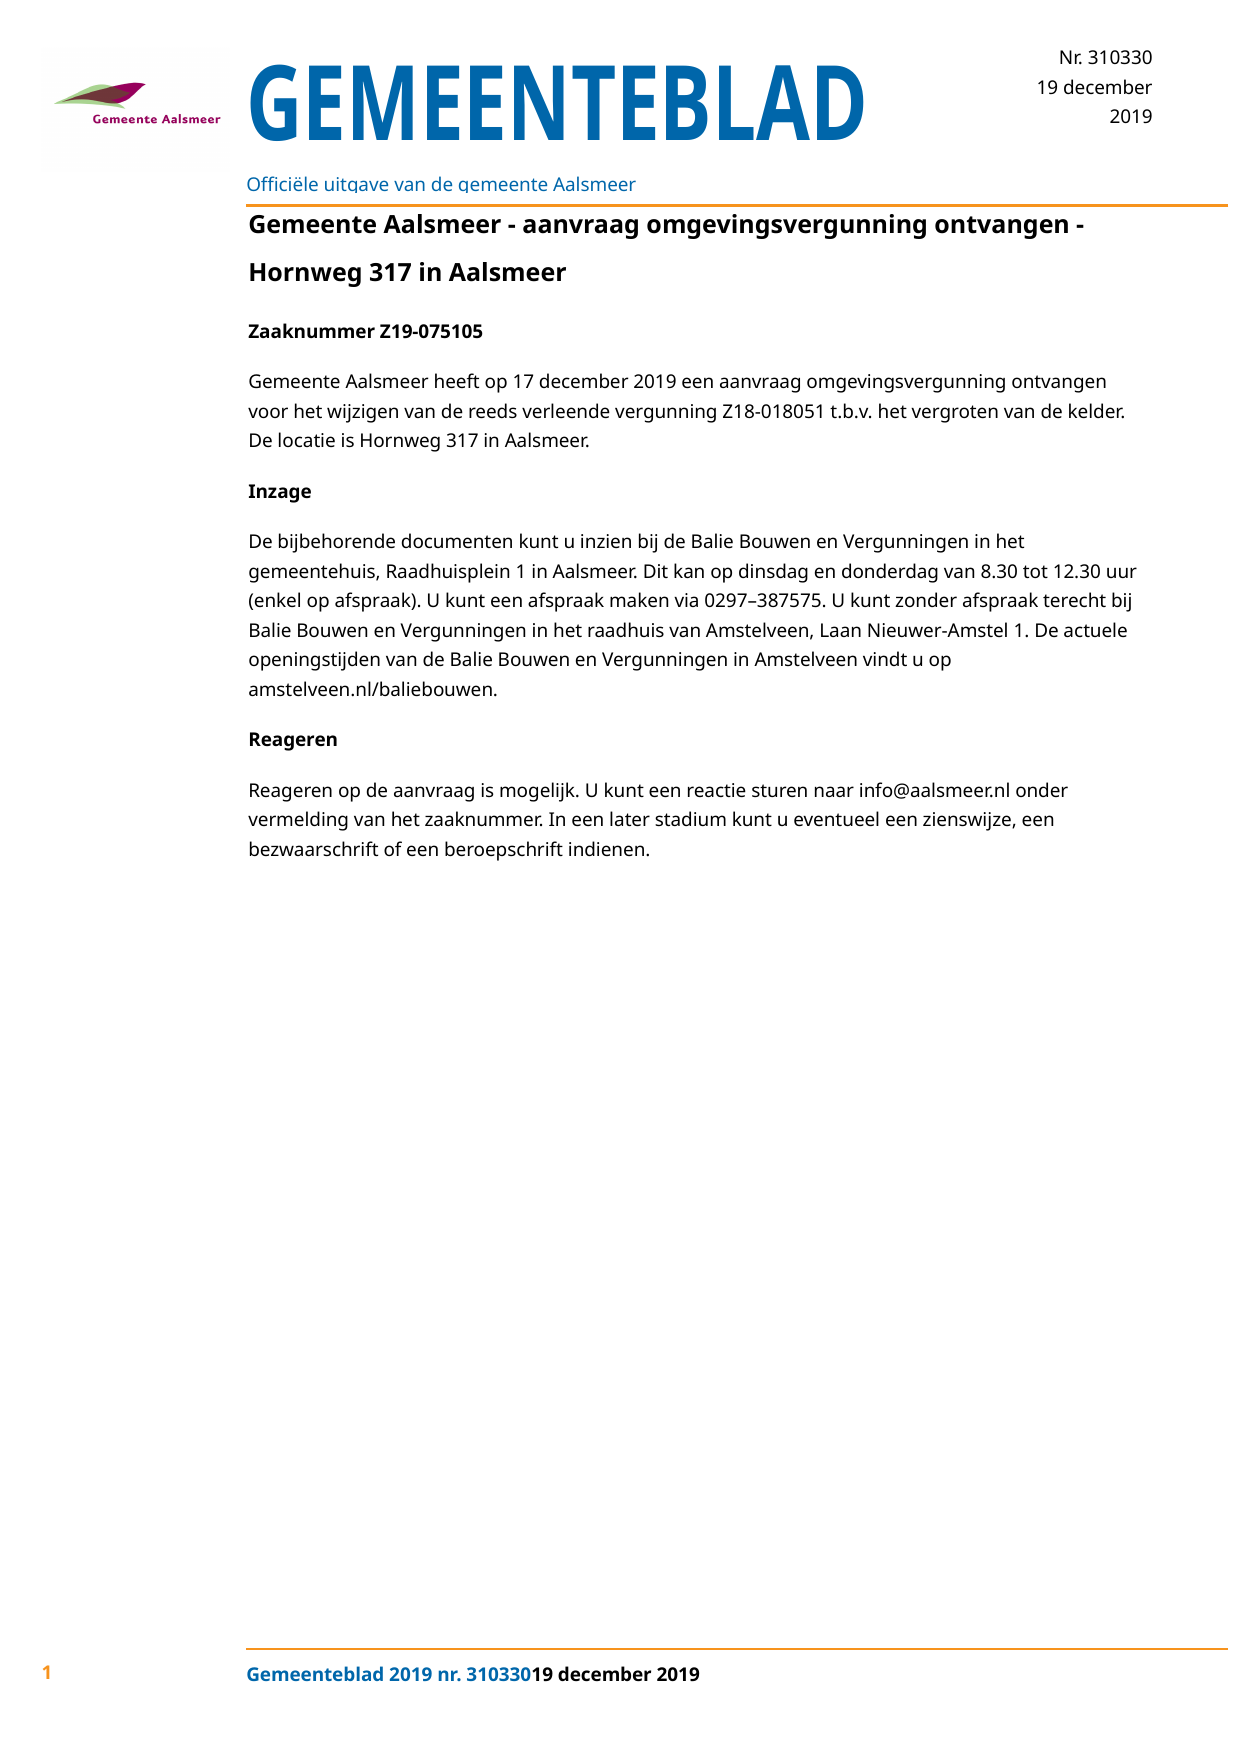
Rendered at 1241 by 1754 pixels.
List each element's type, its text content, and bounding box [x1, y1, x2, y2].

picture [41, 47, 231, 172]
text Inzage [248, 478, 1152, 504]
text Gemeente Aalsmeer heeft op 17 december 2019 een aanvraag omgevingsvergunning ontvangen voor het wijzigen van de reeds verleende vergunning Z18-018051 t.b.v. het vergroten van de kelder. De locatie is Hornweg 317 in Aalsmeer. [248, 368, 1152, 453]
text Zaaknummer Z19-075105 [248, 318, 1152, 344]
text Reageren op de aanvraag is mogelijk. U kunt een reactie sturen naar info@aalsmeer.nl onder vermelding van het zaaknummer. In een later stadium kunt u eventueel een zienswijze, een bezwaarschrift of een beroepschrift indienen. [248, 777, 1152, 862]
text De bijbehorende documenten kunt u inzien bij de Balie Bouwen en Vergunningen in het gemeentehuis, Raadhuisplein 1 in Aalsmeer. Dit kan op dinsdag en donderdag van 8.30 tot 12.30 uur (enkel op afspraak). U kunt een afspraak maken via 0297–387575. U kunt zonder afspraak terecht bij Balie Bouwen en Vergunningen in het raadhuis van Amstelveen, Laan Nieuwer-Amstel 1. De actuele openingstijden van de Balie Bouwen en Vergunningen in Amstelveen vindt u op amstelveen.nl/baliebouwen. [248, 528, 1152, 702]
text Reageren [248, 727, 1152, 752]
text Gemeente Aalsmeer - aanvraag omgevingsvergunning ontvangen - Hornweg 317 in Aalsmeer [248, 207, 1152, 288]
